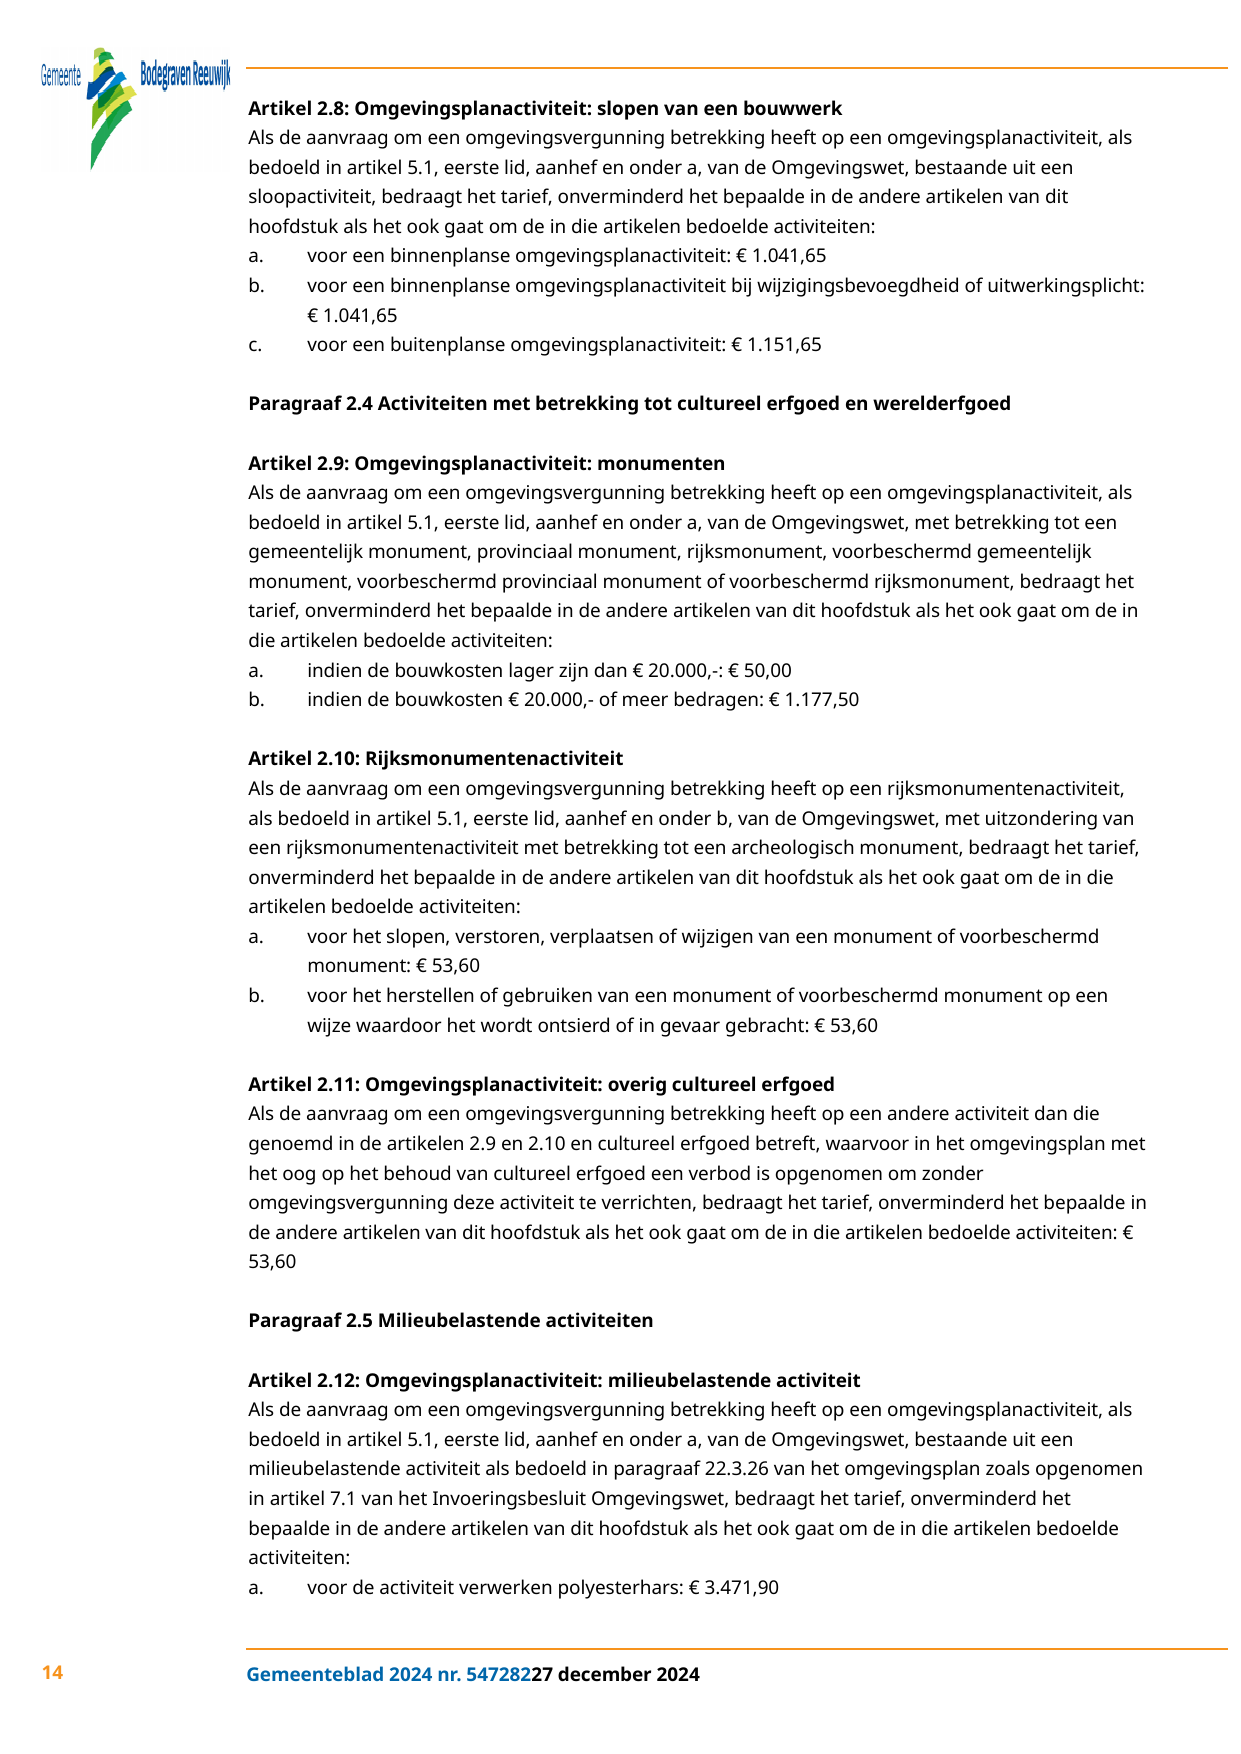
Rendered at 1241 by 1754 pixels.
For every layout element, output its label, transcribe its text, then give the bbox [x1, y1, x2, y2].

text Paragraaf 2.5 Milieubelastende activiteiten [248, 1308, 1152, 1333]
list voor het herstellen of gebruiken van een monument of voorbeschermd monument op een wijze waardoor het wordt ontsierd of in gevaar gebracht: € 53,60 [248, 982, 1152, 1038]
list voor een binnenplanse omgevingsplanactiviteit: € 1.041,65 [248, 243, 1152, 268]
text Artikel 2.12: Omgevingsplanactiviteit: milieubelastende activiteit [248, 1367, 1152, 1393]
list voor het slopen, verstoren, verplaatsen of wijzigen van een monument of voorbeschermd monument: € 53,60 [248, 923, 1152, 978]
picture [41, 47, 231, 172]
text Als de aanvraag om een omgevingsvergunning betrekking heeft op een andere activiteit dan die genoemd in de artikelen 2.9 en 2.10 en cultureel erfgoed betreft, waarvoor in het omgevingsplan met het oog op het behoud van cultureel erfgoed een verbod is opgenomen om zonder omgevingsvergunning deze activiteit te verrichten, bedraagt het tarief, onverminderd het bepaalde in de andere artikelen van dit hoofdstuk als het ook gaat om de in die artikelen bedoelde activiteiten: € 53,60 [248, 1101, 1152, 1274]
list voor een buitenplanse omgevingsplanactiviteit: € 1.151,65 [248, 331, 1152, 357]
text Als de aanvraag om een omgevingsvergunning betrekking heeft op een omgevingsplanactiviteit, als bedoeld in artikel 5.1, eerste lid, aanhef en onder a, van de Omgevingswet, bestaande uit een sloopactiviteit, bedraagt het tarief, onverminderd het bepaalde in de andere artikelen van dit hoofdstuk als het ook gaat om de in die artikelen bedoelde activiteiten: [248, 124, 1152, 239]
text Als de aanvraag om een omgevingsvergunning betrekking heeft op een rijksmonumentenactiviteit, als bedoeld in artikel 5.1, eerste lid, aanhef en onder b, van de Omgevingswet, met uitzondering van een rijksmonumentenactiviteit met betrekking tot een archeologisch monument, bedraagt het tarief, onverminderd het bepaalde in de andere artikelen van dit hoofdstuk als het ook gaat om de in die artikelen bedoelde activiteiten: [248, 775, 1152, 919]
text Als de aanvraag om een omgevingsvergunning betrekking heeft op een omgevingsplanactiviteit, als bedoeld in artikel 5.1, eerste lid, aanhef en onder a, van de Omgevingswet, met betrekking tot een gemeentelijk monument, provinciaal monument, rijksmonument, voorbeschermd gemeentelijk monument, voorbeschermd provinciaal monument of voorbeschermd rijksmonument, bedraagt het tarief, onverminderd het bepaalde in de andere artikelen van dit hoofdstuk als het ook gaat om de in die artikelen bedoelde activiteiten: [248, 479, 1152, 653]
list voor een binnenplanse omgevingsplanactiviteit bij wijzigingsbevoegdheid of uitwerkingsplicht: € 1.041,65 [248, 272, 1152, 328]
text Artikel 2.8: Omgevingsplanactiviteit: slopen van een bouwwerk [248, 95, 1152, 121]
list indien de bouwkosten lager zijn dan € 20.000,-: € 50,00 [248, 657, 1152, 683]
text Als de aanvraag om een omgevingsvergunning betrekking heeft op een omgevingsplanactiviteit, als bedoeld in artikel 5.1, eerste lid, aanhef en onder a, van de Omgevingswet, bestaande uit een milieubelastende activiteit als bedoeld in paragraaf 22.3.26 van het omgevingsplan zoals opgenomen in artikel 7.1 van het Invoeringsbesluit Omgevingswet, bedraagt het tarief, onverminderd het bepaalde in de andere artikelen van dit hoofdstuk als het ook gaat om de in die artikelen bedoelde activiteiten: [248, 1396, 1152, 1570]
list indien de bouwkosten € 20.000,- of meer bedragen: € 1.177,50 [248, 686, 1152, 712]
text Artikel 2.11: Omgevingsplanactiviteit: overig cultureel erfgoed [248, 1071, 1152, 1097]
text Artikel 2.10: Rijksmonumentenactiviteit [248, 746, 1152, 771]
text Paragraaf 2.4 Activiteiten met betrekking tot cultureel erfgoed en werelderfgoed [248, 391, 1152, 416]
list voor de activiteit verwerken polyesterhars: € 3.471,90 [248, 1574, 1152, 1600]
text Artikel 2.9: Omgevingsplanactiviteit: monumenten [248, 450, 1152, 476]
